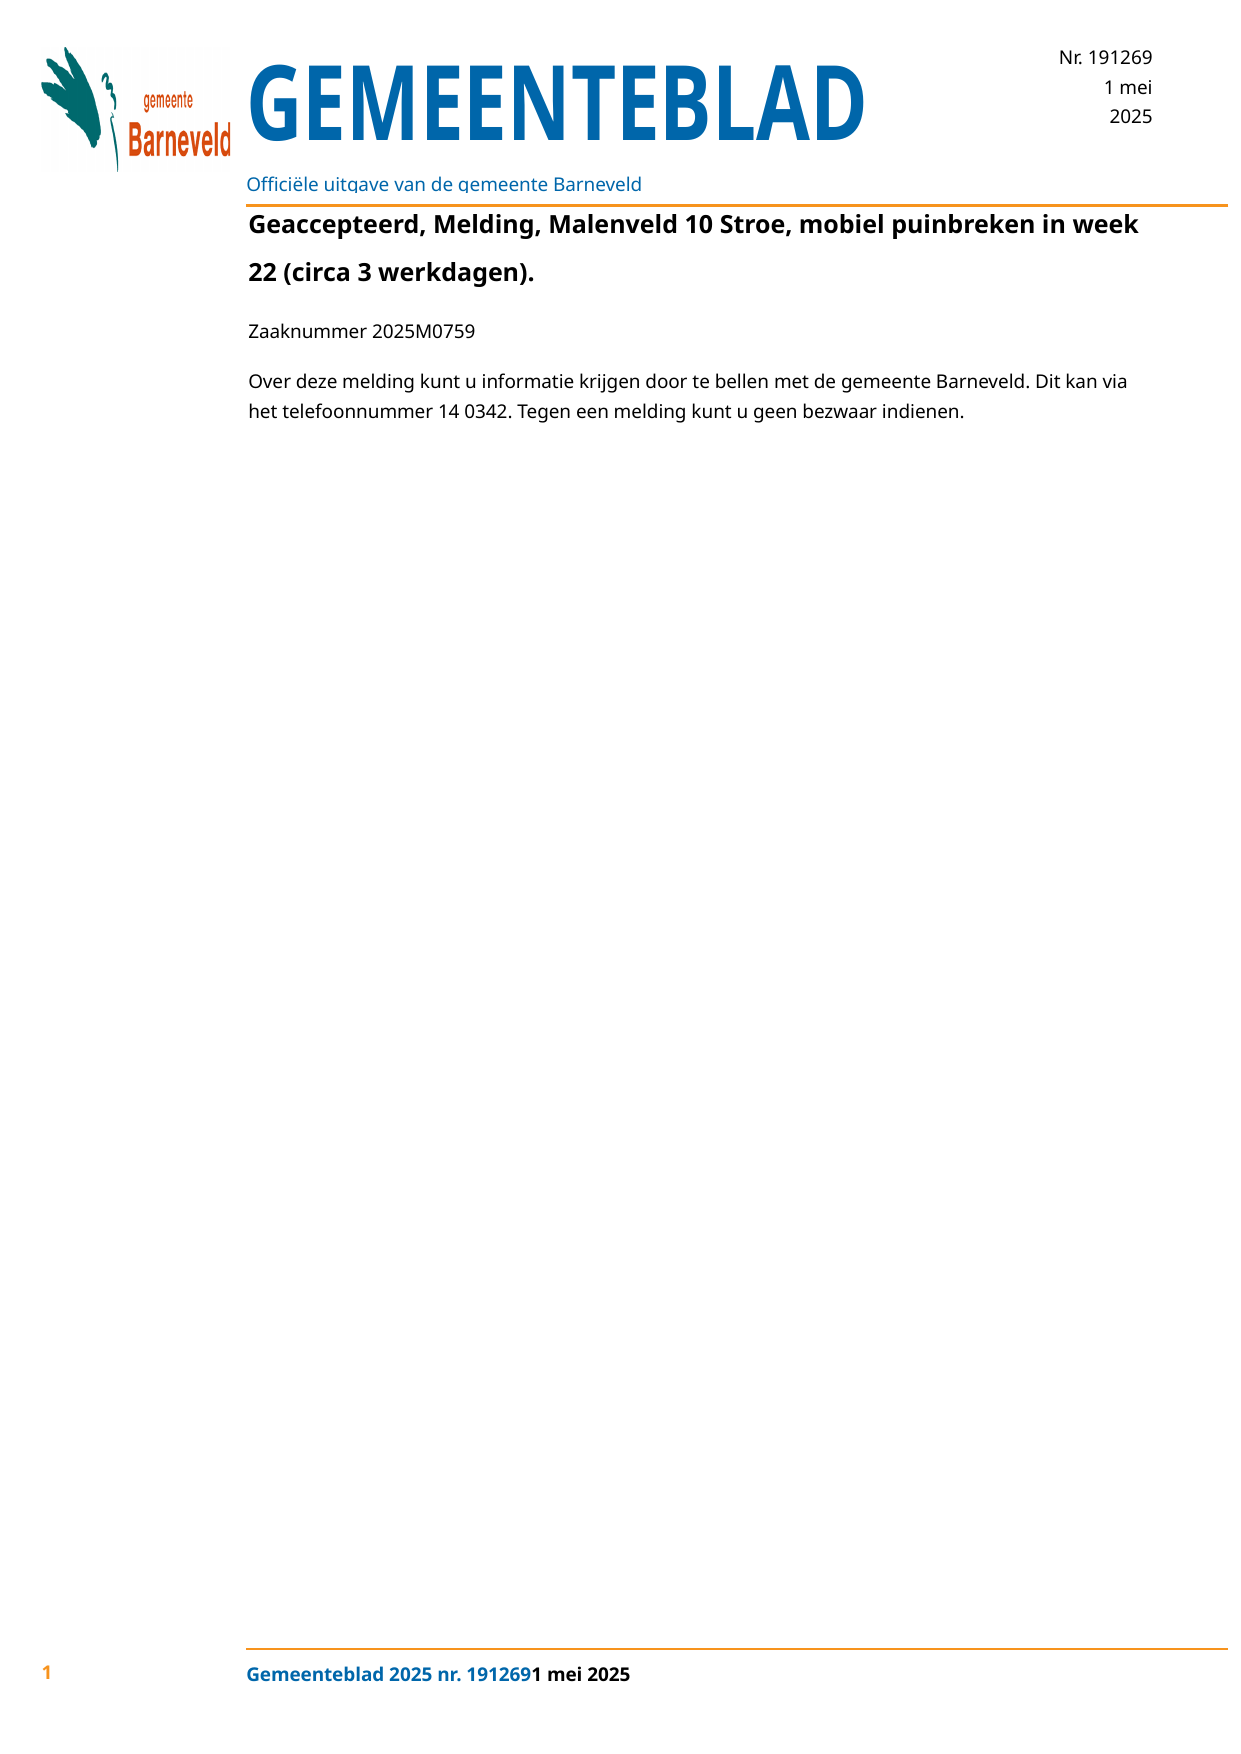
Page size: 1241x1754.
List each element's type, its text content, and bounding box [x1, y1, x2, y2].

text Geaccepteerd, Melding, Malenveld 10 Stroe, mobiel puinbreken in week 22 (circa 3 werkdagen). [248, 207, 1152, 288]
text Over deze melding kunt u informatie krijgen door te bellen met de gemeente Barneveld. Dit kan via het telefoonnummer 14 0342. Tegen een melding kunt u geen bezwaar indienen. [248, 368, 1152, 424]
text Zaaknummer 2025M0759 [248, 318, 1152, 344]
picture [41, 47, 231, 172]
